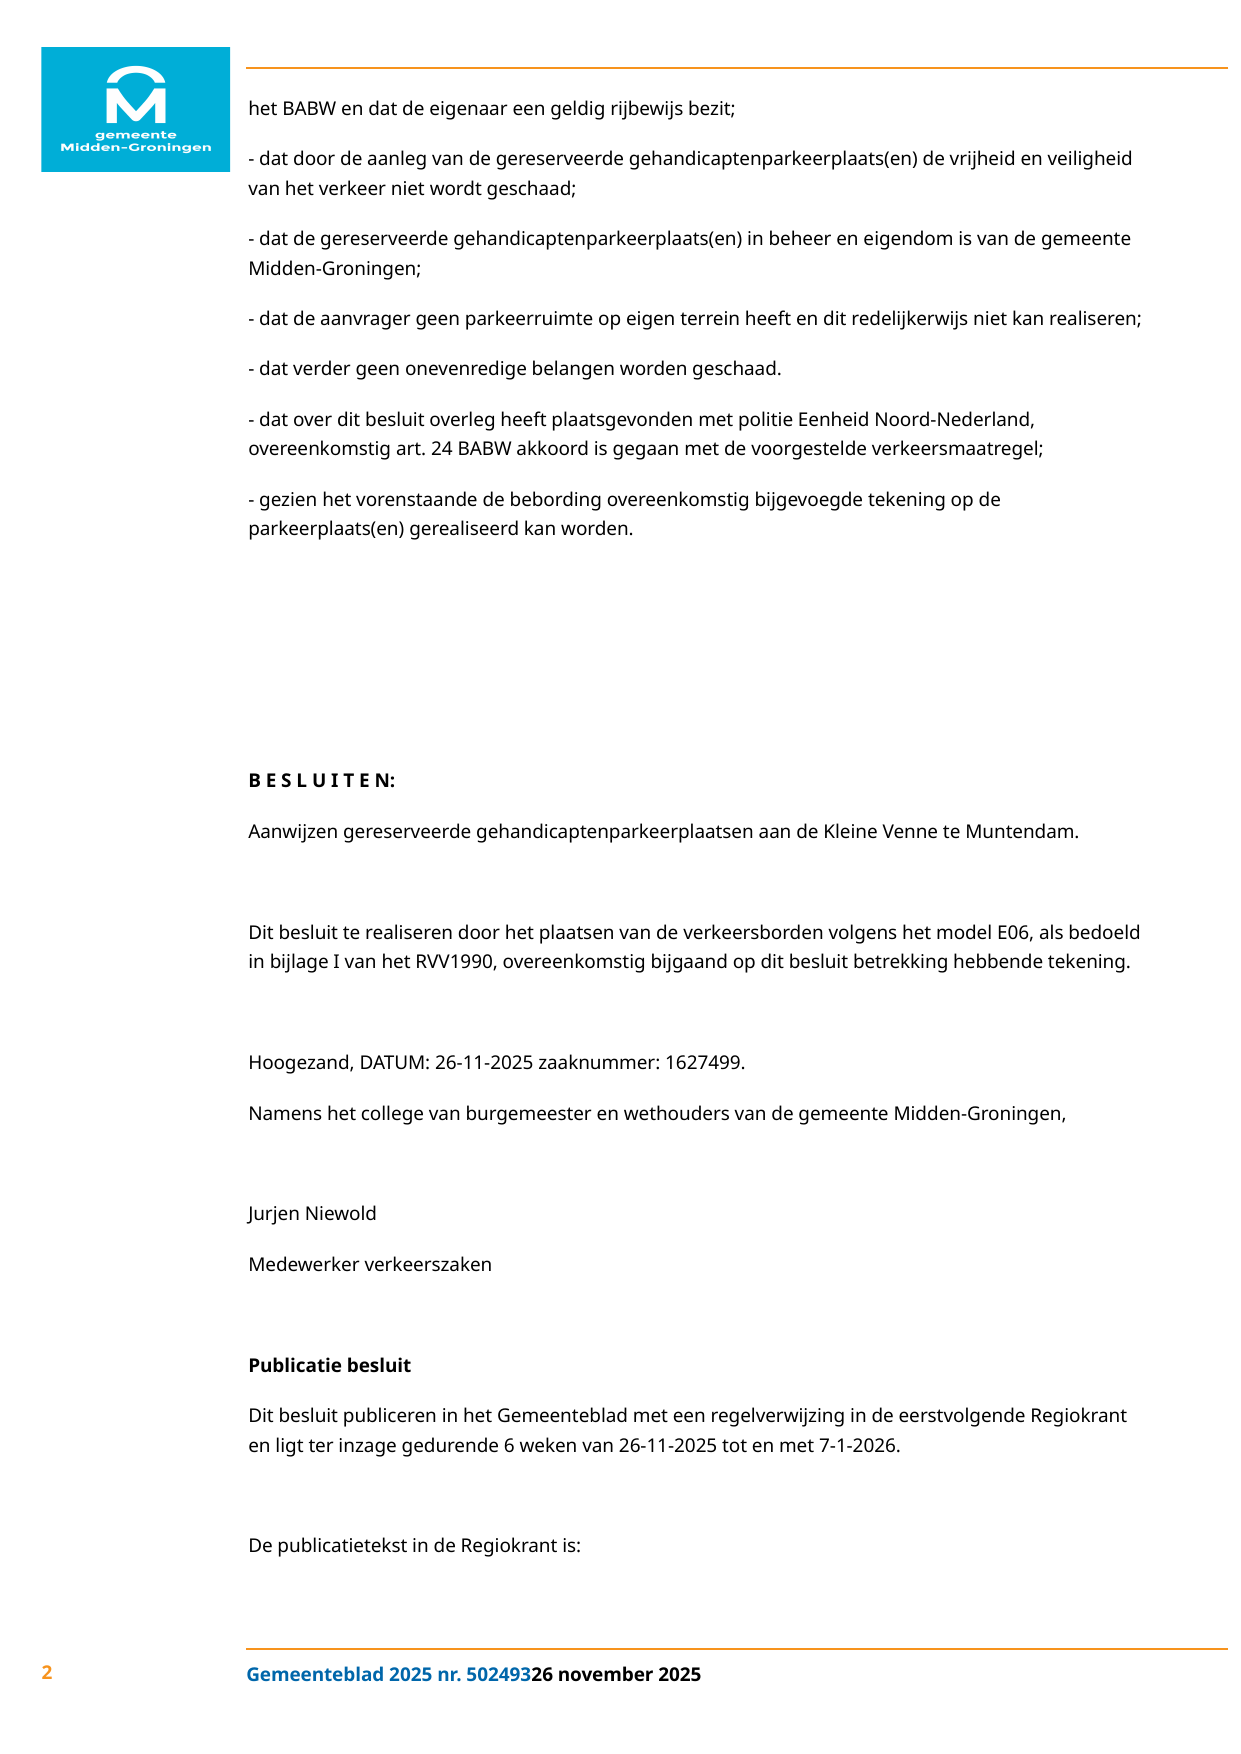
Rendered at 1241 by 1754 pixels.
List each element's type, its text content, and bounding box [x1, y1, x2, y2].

text - dat door de aanleg van de gereserveerde gehandicaptenparkeerplaats(en) de vrijheid en veiligheid van het verkeer niet wordt geschaad; [248, 145, 1152, 201]
text Dit besluit te realiseren door het plaatsen van de verkeersborden volgens het model E06, als bedoeld in bijlage I van het RVV1990, overeenkomstig bijgaand op dit besluit betrekking hebbende tekening. [248, 919, 1152, 974]
picture [108, 66, 164, 82]
text - dat verder geen onevenredige belangen worden geschaad. [248, 356, 1152, 381]
text Medewerker verkeerszaken [248, 1251, 1152, 1277]
text Namens het college van burgemeester en wethouders van de gemeente Midden-Groningen, [248, 1100, 1152, 1126]
text - dat de aanvrager geen parkeerruimte op eigen terrein heeft en dit redelijkerwijs niet kan realiseren; [248, 305, 1152, 331]
text - dat de gereserveerde gehandicaptenparkeerplaats(en) in beheer en eigendom is van de gemeente Midden-Groningen; [248, 225, 1152, 281]
text De publicatietekst in de Regiokrant is: [248, 1533, 1152, 1558]
picture [107, 89, 165, 122]
text het BABW en dat de eigenaar een geldig rijbewijs bezit; [248, 95, 1152, 121]
text B E S L U I T E N: [248, 768, 1152, 793]
text Dit besluit publiceren in het Gemeenteblad met een regelverwijzing in de eerstvolgende Regiokrant en ligt ter inzage gedurende 6 weken van 26-11-2025 tot en met 7-1-2026. [248, 1402, 1152, 1458]
text - gezien het vorenstaande de bebording overeenkomstig bijgevoegde tekening op de parkeerplaats(en) gerealiseerd kan worden. [248, 486, 1152, 541]
text Aanwijzen gereserveerde gehandicaptenparkeerplaatsen aan de Kleine Venne te Muntendam. [248, 818, 1152, 844]
picture [184, 146, 190, 153]
text Hoogezand, DATUM: 26-11-2025 zaaknummer: 1627499. [248, 1049, 1152, 1075]
text - dat over dit besluit overleg heeft plaatsgevonden met politie Eenheid Noord-Nederland, overeenkomstig art. 24 BABW akkoord is gegaan met de voorgestelde verkeersmaatregel; [248, 406, 1152, 461]
text Jurjen Niewold [248, 1201, 1152, 1226]
text Publicatie besluit [248, 1352, 1152, 1378]
